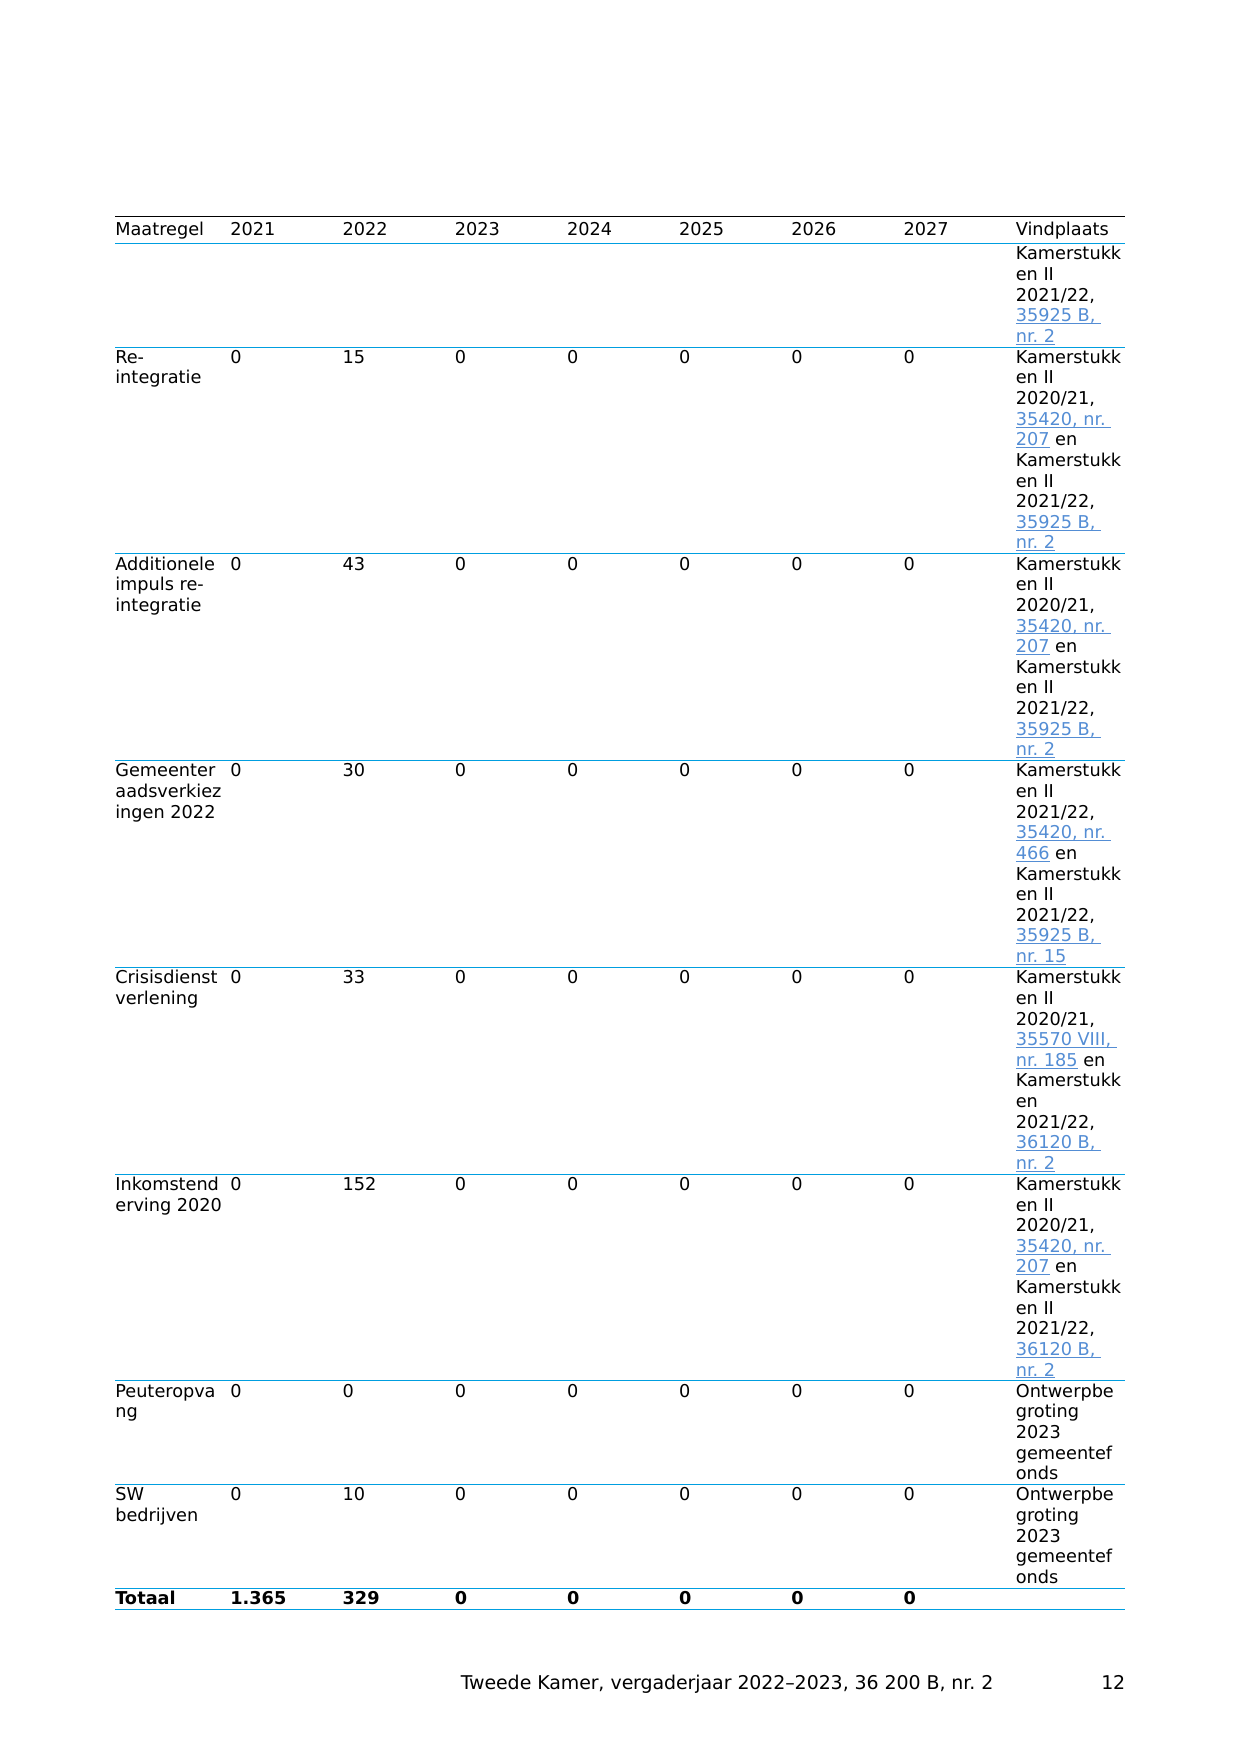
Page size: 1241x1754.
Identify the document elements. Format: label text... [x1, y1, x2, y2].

table_cell 0 [452, 554, 564, 760]
table_header Tabel 1 Overzicht coronamaatregelen op de begroting gemeentefonds (bedragen x € 1.000) [115, 191, 1125, 216]
table_cell Kamerstukken II 2021/22, 35925 B, nr. 2 [1013, 244, 1125, 346]
table_cell 0 [452, 968, 564, 1173]
table_cell 0 [452, 1381, 564, 1484]
table_cell 2026 [788, 217, 900, 243]
table_cell 0 [227, 968, 339, 1173]
table_cell 2025 [676, 217, 788, 243]
table_cell 0 [452, 761, 564, 967]
table_cell Inkomstenderving 2020 [115, 1175, 227, 1380]
table_cell Kamerstukken II 2020/21, 35420, nr. 207 en Kamerstukken II 2021/22, 36120 B, nr. 2 [1013, 1175, 1125, 1380]
table_cell 0 [227, 1175, 339, 1380]
table_cell [788, 244, 900, 346]
table_cell Ontwerpbegroting 2023 gemeentefonds [1013, 1381, 1125, 1484]
table_cell Kamerstukken II 2020/21, 35420, nr. 207 en Kamerstukken II 2021/22, 35925 B, nr. 2 [1013, 554, 1125, 760]
table_cell Kamerstukken II 2020/21, 35570 VIII, nr. 185 en Kamerstukken 2021/22, 36120 B, nr. 2 [1013, 968, 1125, 1173]
table_cell 2022 [340, 217, 452, 243]
table_cell 329 [340, 1589, 452, 1609]
table_cell Re-integratie [115, 348, 227, 553]
table_cell 0 [788, 1175, 900, 1380]
table_cell 0 [788, 554, 900, 760]
table_cell 0 [900, 554, 1013, 760]
table_cell Additionele impuls re-integratie [115, 554, 227, 760]
table_cell 30 [340, 761, 452, 967]
table_cell 0 [452, 1485, 564, 1587]
table_cell 152 [340, 1175, 452, 1380]
table_cell 0 [676, 761, 788, 967]
table_cell Kamerstukken II 2020/21, 35420, nr. 207 en Kamerstukken II 2021/22, 35925 B, nr. 2 [1013, 348, 1125, 553]
table_cell SW bedrijven [115, 1485, 227, 1587]
table_cell 0 [564, 1381, 676, 1484]
table_cell 2024 [564, 217, 676, 243]
table_cell 0 [676, 554, 788, 760]
table_cell Crisisdienstverlening [115, 968, 227, 1173]
table_cell 2023 [452, 217, 564, 243]
table_cell Totaal [115, 1589, 227, 1609]
table_cell [115, 244, 227, 346]
table_cell 10 [340, 1485, 452, 1587]
table_cell 0 [676, 1589, 788, 1609]
table_cell [227, 244, 339, 346]
table_cell Vindplaats [1013, 217, 1125, 243]
table_cell 0 [227, 554, 339, 760]
table_cell 0 [227, 761, 339, 967]
table_cell 0 [900, 968, 1013, 1173]
table_cell 0 [900, 348, 1013, 553]
table_cell 0 [452, 1175, 564, 1380]
table_cell 0 [676, 1485, 788, 1587]
table_cell 2027 [900, 217, 1013, 243]
table_cell 0 [227, 1381, 339, 1484]
table_cell 0 [788, 348, 900, 553]
table_cell Kamerstukken II 2021/22, 35420, nr. 466 en Kamerstukken II 2021/22, 35925 B, nr. 15 [1013, 761, 1125, 967]
table_cell 0 [900, 1485, 1013, 1587]
table_cell 0 [788, 968, 900, 1173]
table_cell 0 [900, 761, 1013, 967]
table_cell 0 [900, 1381, 1013, 1484]
table_cell 2021 [227, 217, 339, 243]
table_cell 0 [227, 1485, 339, 1587]
table_cell 0 [788, 1381, 900, 1484]
table_cell [900, 244, 1013, 346]
table_cell 0 [227, 348, 339, 553]
table_cell 0 [676, 1175, 788, 1380]
table_cell Peuteropvang [115, 1381, 227, 1484]
table_cell 0 [564, 1175, 676, 1380]
table_cell Gemeenteraadsverkiezingen 2022 [115, 761, 227, 967]
table_cell 0 [900, 1175, 1013, 1380]
table_cell 0 [788, 761, 900, 967]
table_cell 0 [676, 968, 788, 1173]
table_cell 15 [340, 348, 452, 553]
table_cell 43 [340, 554, 452, 760]
table_cell [1013, 1589, 1125, 1609]
table_cell 0 [564, 761, 676, 967]
table_cell [452, 244, 564, 346]
table_cell [340, 244, 452, 346]
table_cell 1.365 [227, 1589, 339, 1609]
table_cell Maatregel [115, 217, 227, 243]
table_cell [676, 244, 788, 346]
table_cell 0 [788, 1589, 900, 1609]
table_cell [564, 244, 676, 346]
table_cell 33 [340, 968, 452, 1173]
table_cell Ontwerpbegroting 2023 gemeentefonds [1013, 1485, 1125, 1587]
table_cell 0 [788, 1485, 900, 1587]
table_cell 0 [564, 554, 676, 760]
table_cell 0 [564, 1589, 676, 1609]
table_cell 0 [676, 1381, 788, 1484]
table_cell 0 [340, 1381, 452, 1484]
table_cell 0 [900, 1589, 1013, 1609]
table_cell 0 [452, 348, 564, 553]
table_cell 0 [676, 348, 788, 553]
table_cell 0 [564, 968, 676, 1173]
table_cell 0 [564, 348, 676, 553]
table_cell 0 [452, 1589, 564, 1609]
table_cell 0 [564, 1485, 676, 1587]
